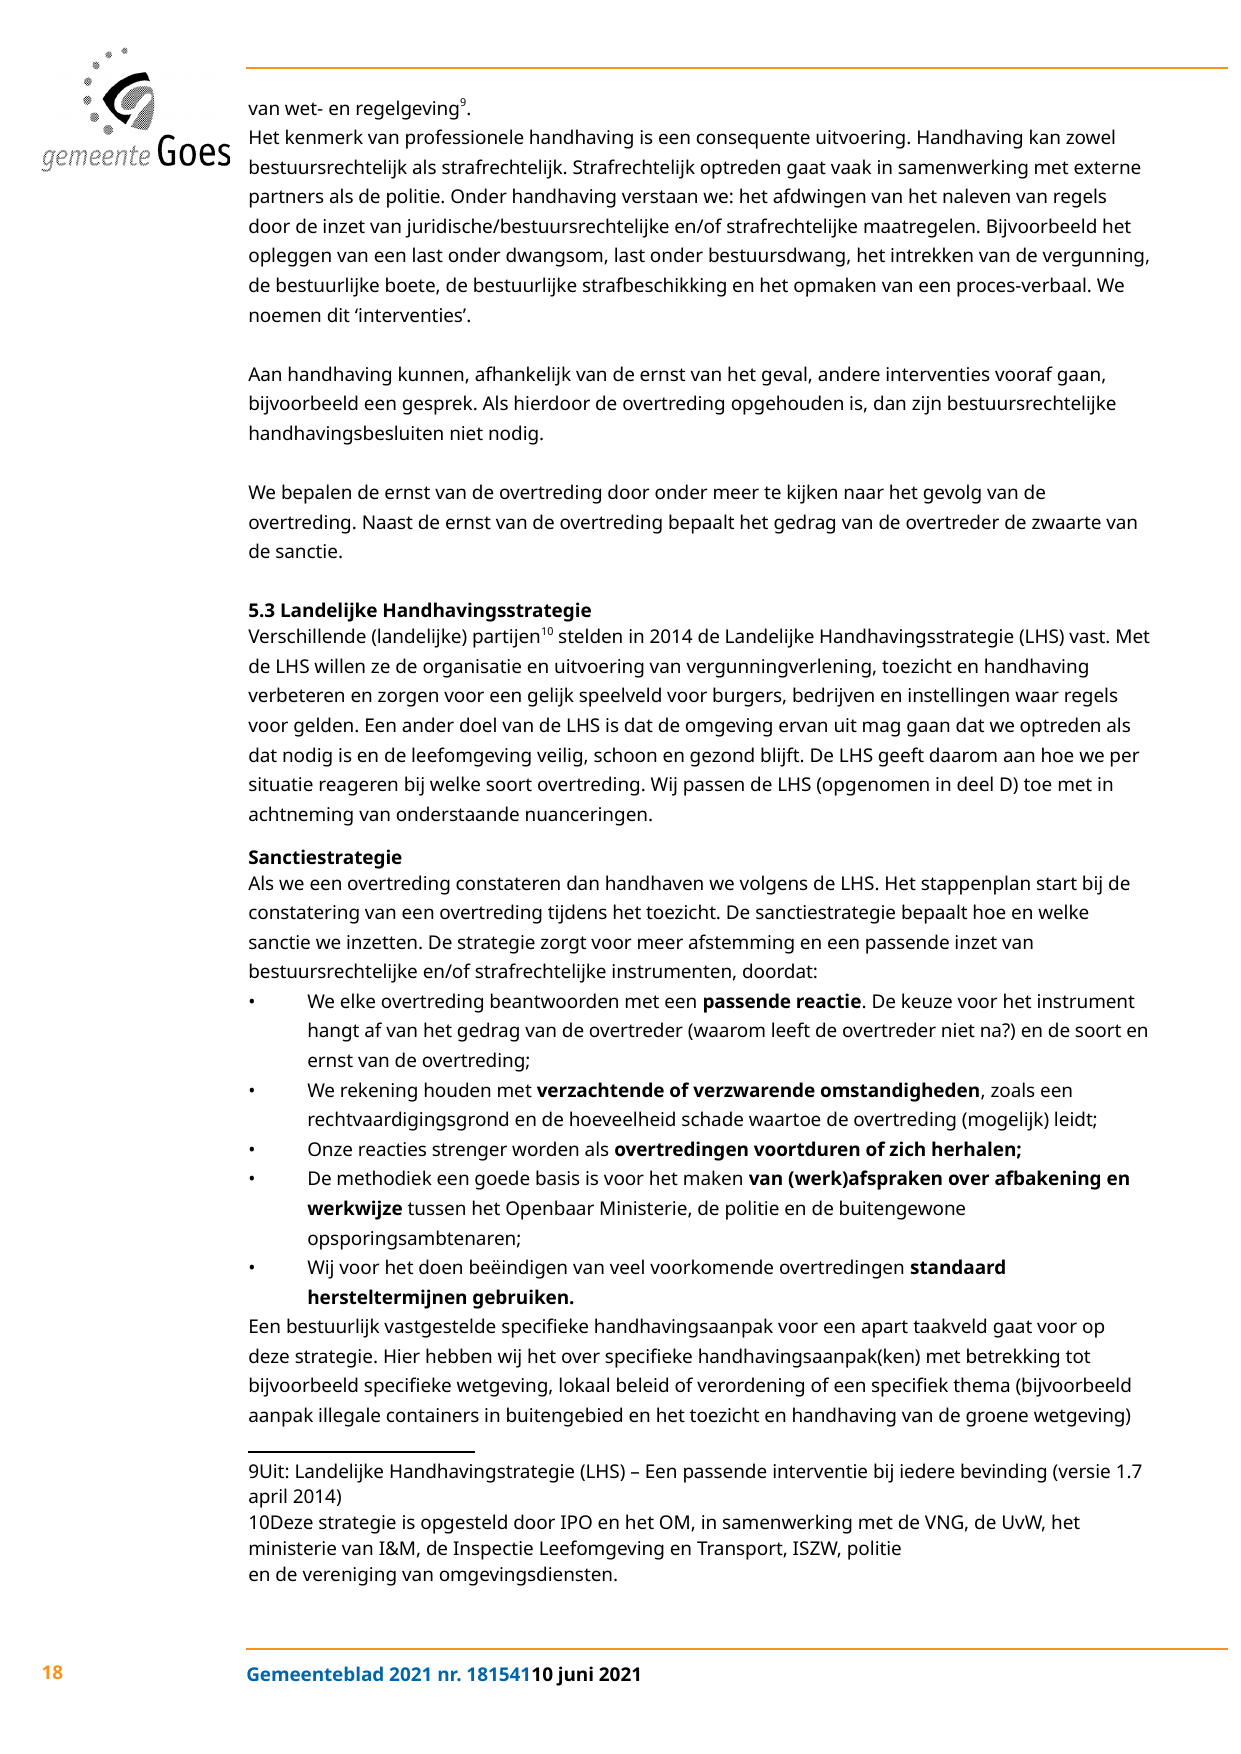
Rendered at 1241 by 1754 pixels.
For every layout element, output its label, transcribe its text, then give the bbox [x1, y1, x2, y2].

text Aan handhaving kunnen, afhankelijk van de ernst van het geval, andere interventies vooraf gaan, bijvoorbeeld een gesprek. Als hierdoor de overtreding opgehouden is, dan zijn bestuursrechtelijke handhavingsbesluiten niet nodig. [248, 361, 1152, 446]
text 5.3 Landelijke Handhavingsstrategie [248, 598, 1152, 623]
text van wet- en regelgeving. [248, 95, 1152, 121]
text Uit: Landelijke Handhavingstrategie (LHS) – Een passende interventie bij iedere bevinding (versie 1.7 april 2014) [248, 1458, 1152, 1509]
text Sanctiestrategie [248, 844, 1152, 870]
picture [41, 47, 231, 172]
text Het kenmerk van professionele handhaving is een consequente uitvoering. Handhaving kan zowel bestuursrechtelijk als strafrechtelijk. Strafrechtelijk optreden gaat vaak in samenwerking met externe partners als de politie. Onder handhaving verstaan we: het afdwingen van het naleven van regels door de inzet van juridische/bestuursrechtelijke en/of strafrechtelijke maatregelen. Bijvoorbeeld het opleggen van een last onder dwangsom, last onder bestuursdwang, het intrekken van de vergunning, de bestuurlijke boete, de bestuurlijke strafbeschikking en het opmaken van een proces-verbaal. We noemen dit ‘interventies’. [248, 124, 1152, 328]
text We bepalen de ernst van de overtreding door onder meer te kijken naar het gevolg van de overtreding. Naast de ernst van de overtreding bepaalt het gedrag van de overtreder de zwaarte van de sanctie. [248, 479, 1152, 564]
text Deze strategie is opgesteld door IPO en het OM, in samenwerking met de VNG, de UvW, het ministerie van I&M, de Inspectie Leefomgeving en Transport, ISZW, politie en de vereniging van omgevingsdiensten. [248, 1509, 1152, 1586]
list We elke overtreding beantwoorden met een passende reactie. De keuze voor het instrument hangt af van het gedrag van de overtreder (waarom leeft de overtreder niet na?) en de soort en ernst van de overtreding; [248, 988, 1152, 1073]
list De methodiek een goede basis is voor het maken van (werk)afspraken over afbakening en werkwijze tussen het Openbaar Ministerie, de politie en de buitengewone opsporingsambtenaren; [248, 1166, 1152, 1251]
list We rekening houden met verzachtende of verzwarende omstandigheden, zoals een rechtvaardigingsgrond en de hoeveelheid schade waartoe de overtreding (mogelijk) leidt; [248, 1077, 1152, 1132]
text Verschillende (landelijke) partijen stelden in 2014 de Landelijke Handhavingsstrategie (LHS) vast. Met de LHS willen ze de organisatie en uitvoering van vergunningverlening, toezicht en handhaving verbeteren en zorgen voor een gelijk speelveld voor burgers, bedrijven en instellingen waar regels voor gelden. Een ander doel van de LHS is dat de omgeving ervan uit mag gaan dat we optreden als dat nodig is en de leefomgeving veilig, schoon en gezond blijft. De LHS geeft daarom aan hoe we per situatie reageren bij welke soort overtreding. Wij passen de LHS (opgenomen in deel D) toe met in achtneming van onderstaande nuanceringen. [248, 623, 1152, 827]
text Als we een overtreding constateren dan handhaven we volgens de LHS. Het stappenplan start bij de constatering van een overtreding tijdens het toezicht. De sanctiestrategie bepaalt hoe en welke sanctie we inzetten. De strategie zorgt voor meer afstemming en een passende inzet van bestuursrechtelijke en/of strafrechtelijke instrumenten, doordat: [248, 870, 1152, 984]
list Wij voor het doen beëindigen van veel voorkomende overtredingen standaard hersteltermijnen gebruiken. [248, 1254, 1152, 1310]
list Onze reacties strenger worden als overtredingen voortduren of zich herhalen; [248, 1136, 1152, 1162]
text Een bestuurlijk vastgestelde specifieke handhavingsaanpak voor een apart taakveld gaat voor op deze strategie. Hier hebben wij het over specifieke handhavingsaanpak(ken) met betrekking tot bijvoorbeeld specifieke wetgeving, lokaal beleid of verordening of een specifiek thema (bijvoorbeeld aanpak illegale containers in buitengebied en het toezicht en handhaving van de groene wetgeving) [248, 1313, 1152, 1428]
